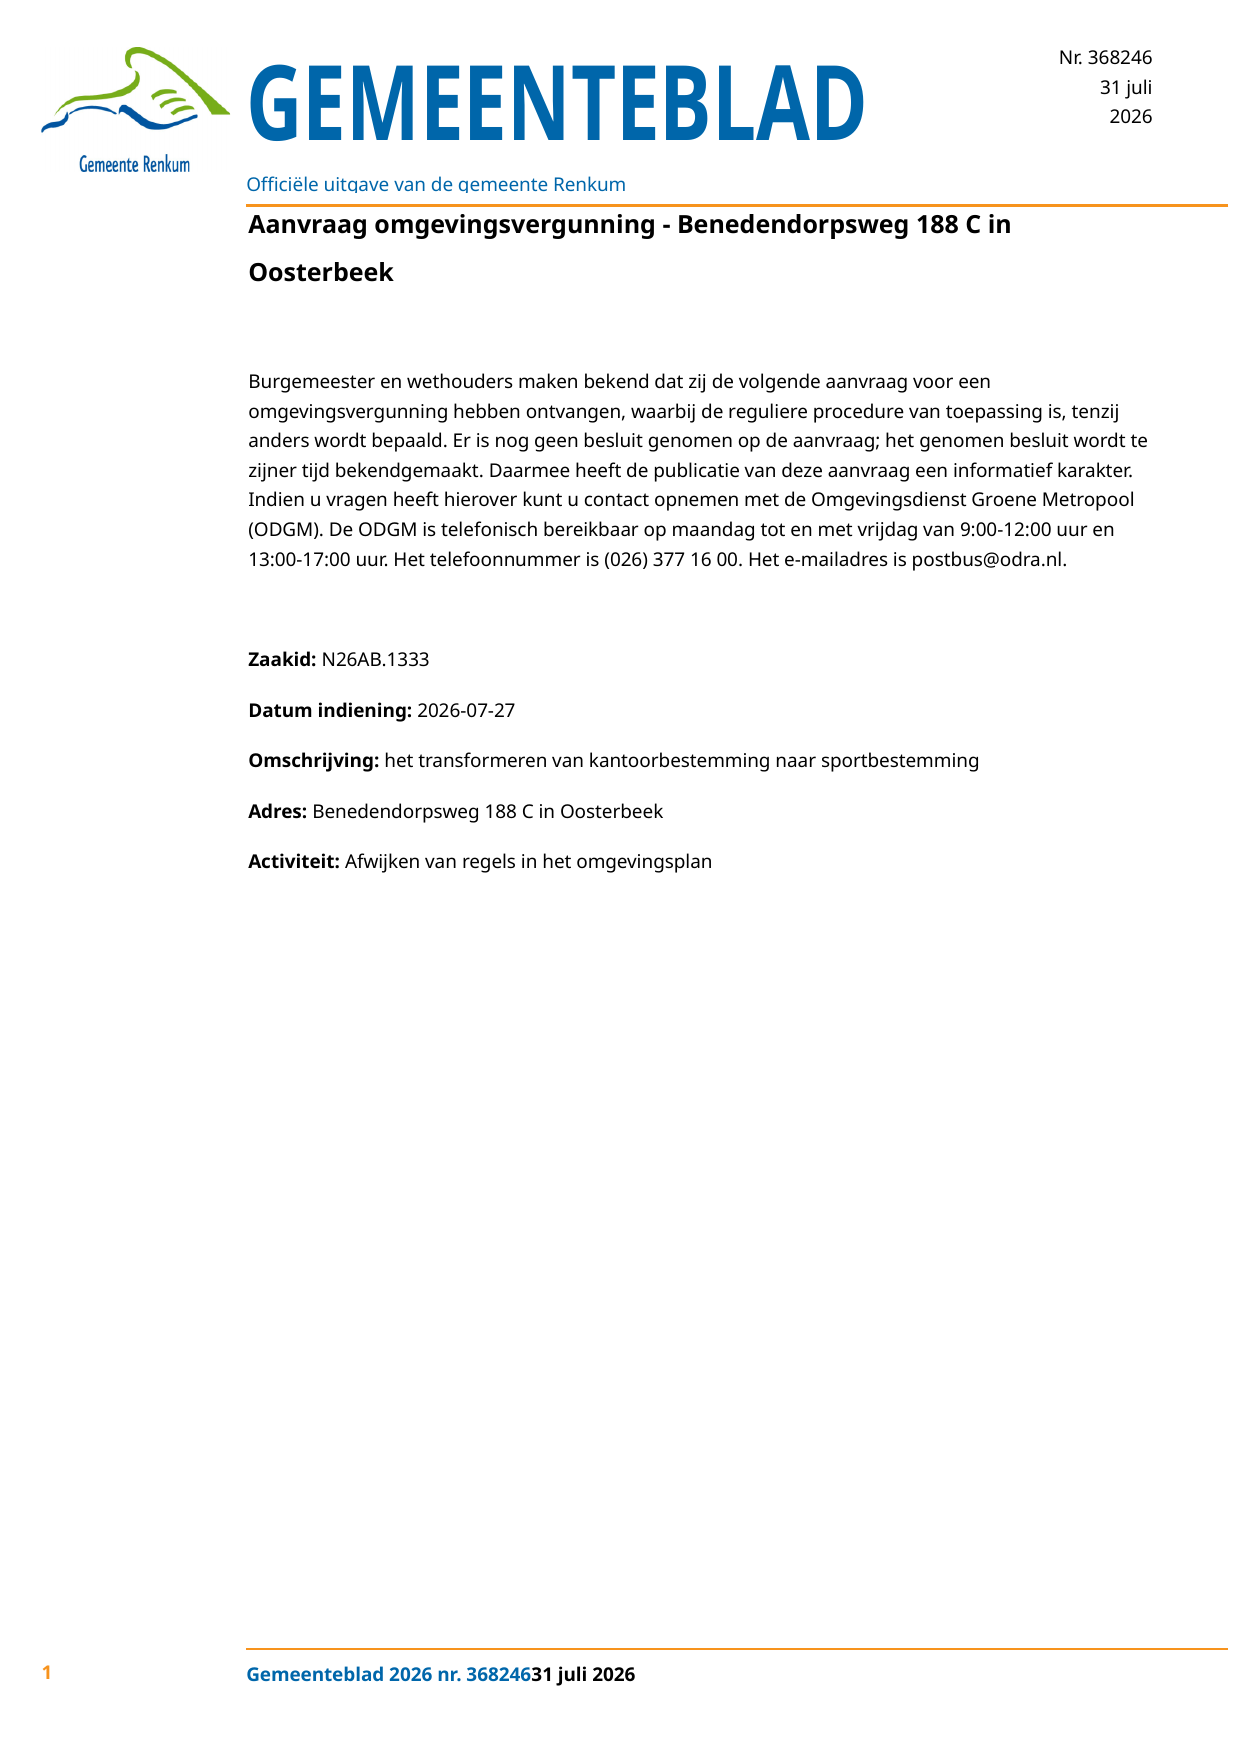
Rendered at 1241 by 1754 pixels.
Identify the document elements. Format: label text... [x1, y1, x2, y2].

text Aanvraag omgevingsvergunning - Benedendorpsweg 188 C in Oosterbeek [248, 207, 1152, 288]
picture [41, 47, 231, 172]
text Omschrijving: het transformeren van kantoorbestemming naar sportbestemming [248, 747, 1152, 773]
text Adres: Benedendorpsweg 188 C in Oosterbeek [248, 798, 1152, 824]
text Datum indiening: 2026-07-27 [248, 697, 1152, 723]
text Burgemeester en wethouders maken bekend dat zij de volgende aanvraag voor een omgevingsvergunning hebben ontvangen, waarbij de reguliere procedure van toepassing is, tenzij anders wordt bepaald. Er is nog geen besluit genomen op de aanvraag; het genomen besluit wordt te zijner tijd bekendgemaakt. Daarmee heeft de publicatie van deze aanvraag een informatief karakter. Indien u vragen heeft hierover kunt u contact opnemen met de Omgevingsdienst Groene Metropool (ODGM). De ODGM is telefonisch bereikbaar op maandag tot en met vrijdag van 9:00-12:00 uur en 13:00-17:00 uur. Het telefoonnummer is (026) 377 16 00. Het e-mailadres is postbus@odra.nl. [248, 368, 1152, 572]
text Zaakid: N26AB.1333 [248, 647, 1152, 672]
text Activiteit: Afwijken van regels in het omgevingsplan [248, 848, 1152, 874]
